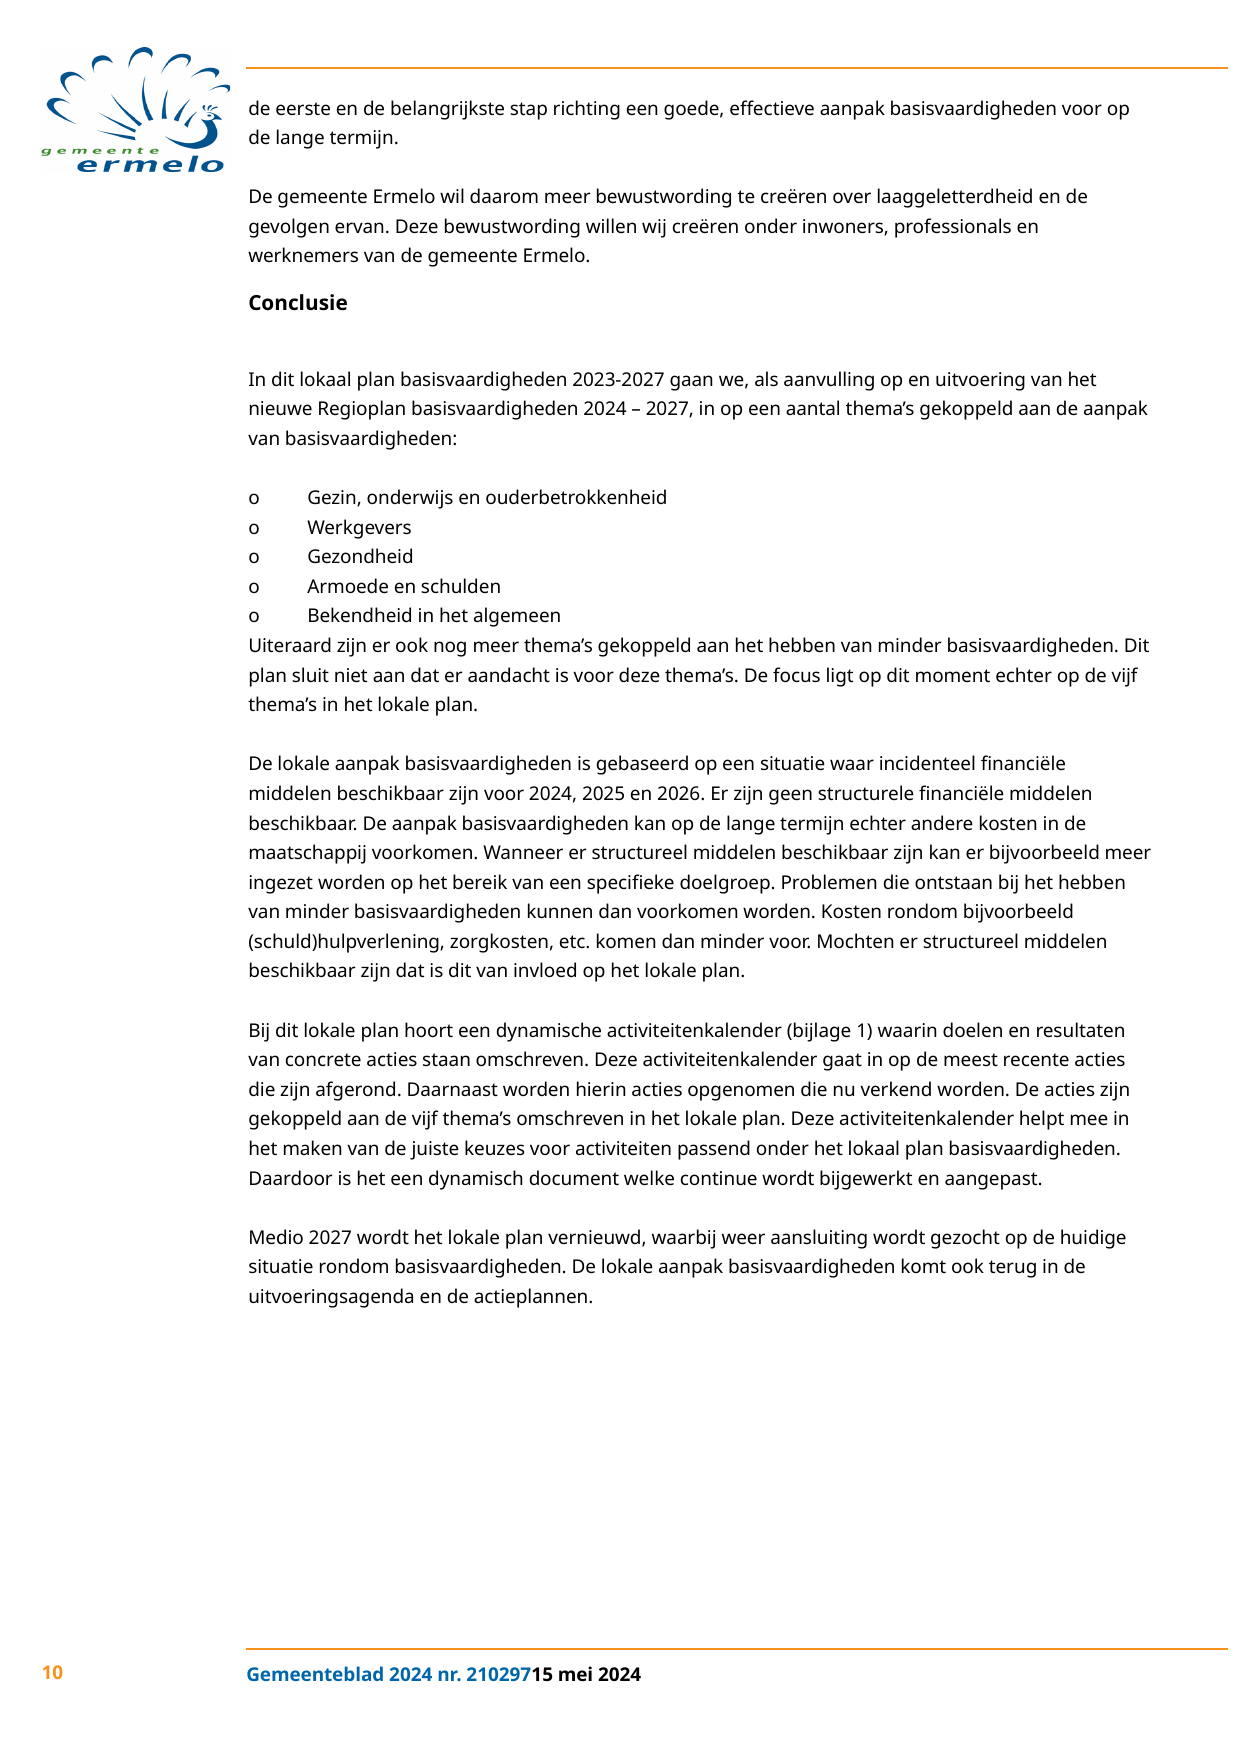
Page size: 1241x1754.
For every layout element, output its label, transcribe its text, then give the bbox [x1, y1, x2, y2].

text de eerste en de belangrijkste stap richting een goede, effectieve aanpak basisvaardigheden voor op de lange termijn. [248, 95, 1152, 150]
text Bij dit lokale plan hoort een dynamische activiteitenkalender (bijlage 1) waarin doelen en resultaten van concrete acties staan omschreven. Deze activiteitenkalender gaat in op de meest recente acties die zijn afgerond. Daarnaast worden hierin acties opgenomen die nu verkend worden. De acties zijn gekoppeld aan de vijf thema’s omschreven in het lokale plan. Deze activiteitenkalender helpt mee in het maken van de juiste keuzes voor activiteiten passend onder het lokaal plan basisvaardigheden. Daardoor is het een dynamisch document welke continue wordt bijgewerkt en aangepast. [248, 1017, 1152, 1191]
list Bekendheid in het algemeen [248, 603, 1152, 628]
text Conclusie [248, 288, 1152, 317]
list Werkgevers [248, 514, 1152, 540]
text De gemeente Ermelo wil daarom meer bewustwording te creëren over laaggeletterdheid en de gevolgen ervan. Deze bewustwording willen wij creëren onder inwoners, professionals en werknemers van de gemeente Ermelo. [248, 183, 1152, 268]
list Armoede en schulden [248, 573, 1152, 599]
text Uiteraard zijn er ook nog meer thema’s gekoppeld aan het hebben van minder basisvaardigheden. Dit plan sluit niet aan dat er aandacht is voor deze thema’s. De focus ligt op dit moment echter op de vijf thema’s in het lokale plan. [248, 632, 1152, 717]
text De lokale aanpak basisvaardigheden is gebaseerd op een situatie waar incidenteel financiële middelen beschikbaar zijn voor 2024, 2025 en 2026. Er zijn geen structurele financiële middelen beschikbaar. De aanpak basisvaardigheden kan op de lange termijn echter andere kosten in de maatschappij voorkomen. Wanneer er structureel middelen beschikbaar zijn kan er bijvoorbeeld meer ingezet worden op het bereik van een specifieke doelgroep. Problemen die ontstaan bij het hebben van minder basisvaardigheden kunnen dan voorkomen worden. Kosten rondom bijvoorbeeld (schuld)hulpverlening, zorgkosten, etc. komen dan minder voor. Mochten er structureel middelen beschikbaar zijn dat is dit van invloed op het lokale plan. [248, 751, 1152, 983]
list Gezondheid [248, 543, 1152, 569]
picture [41, 47, 231, 172]
list Gezin, onderwijs en ouderbetrokkenheid [248, 484, 1152, 510]
text Medio 2027 wordt het lokale plan vernieuwd, waarbij weer aansluiting wordt gezocht op de huidige situatie rondom basisvaardigheden. De lokale aanpak basisvaardigheden komt ook terug in de uitvoeringsagenda en de actieplannen. [248, 1224, 1152, 1309]
text In dit lokaal plan basisvaardigheden 2023-2027 gaan we, als aanvulling op en uitvoering van het nieuwe Regioplan basisvaardigheden 2024 – 2027, in op een aantal thema’s gekoppeld aan de aanpak van basisvaardigheden: [248, 366, 1152, 451]
